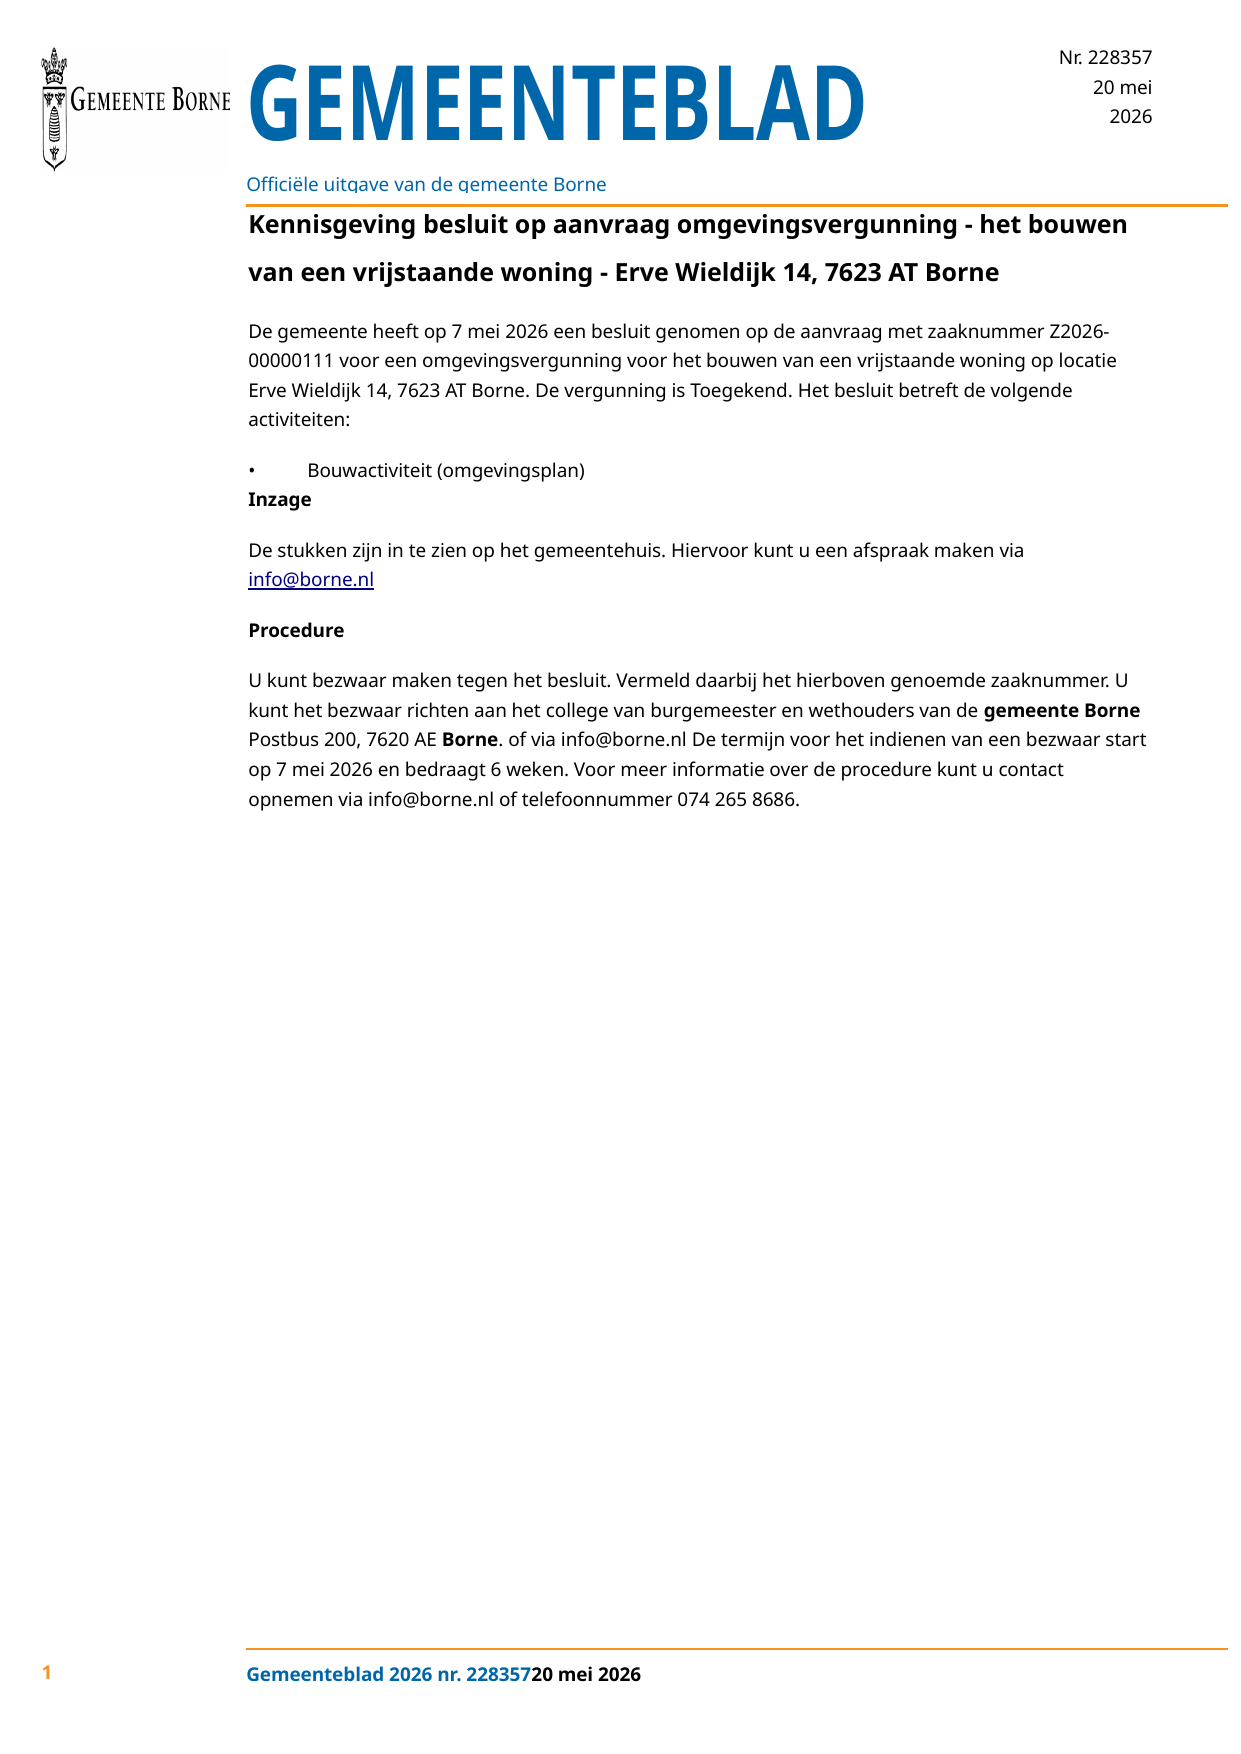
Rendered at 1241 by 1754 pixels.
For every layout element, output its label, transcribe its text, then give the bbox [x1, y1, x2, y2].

text Kennisgeving besluit op aanvraag omgevingsvergunning - het bouwen van een vrijstaande woning - Erve Wieldijk 14, 7623 AT Borne [248, 207, 1152, 288]
list Bouwactiviteit (omgevingsplan) [248, 457, 1152, 483]
text Procedure [248, 617, 1152, 643]
text U kunt bezwaar maken tegen het besluit. Vermeld daarbij het hierboven genoemde zaaknummer. U kunt het bezwaar richten aan het college van burgemeester en wethouders van de gemeente Borne Postbus 200, 7620 AE Borne. of via info@borne.nl De termijn voor het indienen van een bezwaar start op 7 mei 2026 en bedraagt 6 weken. Voor meer informatie over de procedure kunt u contact opnemen via info@borne.nl of telefoonnummer 074 265 8686. [248, 667, 1152, 812]
text Inzage [248, 487, 1152, 512]
text De gemeente heeft op 7 mei 2026 een besluit genomen op de aanvraag met zaaknummer Z2026-00000111 voor een omgevingsvergunning voor het bouwen van een vrijstaande woning op locatie Erve Wieldijk 14, 7623 AT Borne. De vergunning is Toegekend. Het besluit betreft de volgende activiteiten: [248, 318, 1152, 432]
text De stukken zijn in te zien op het gemeentehuis. Hiervoor kunt u een afspraak maken via info@borne.nl [248, 537, 1152, 592]
picture [41, 47, 231, 172]
